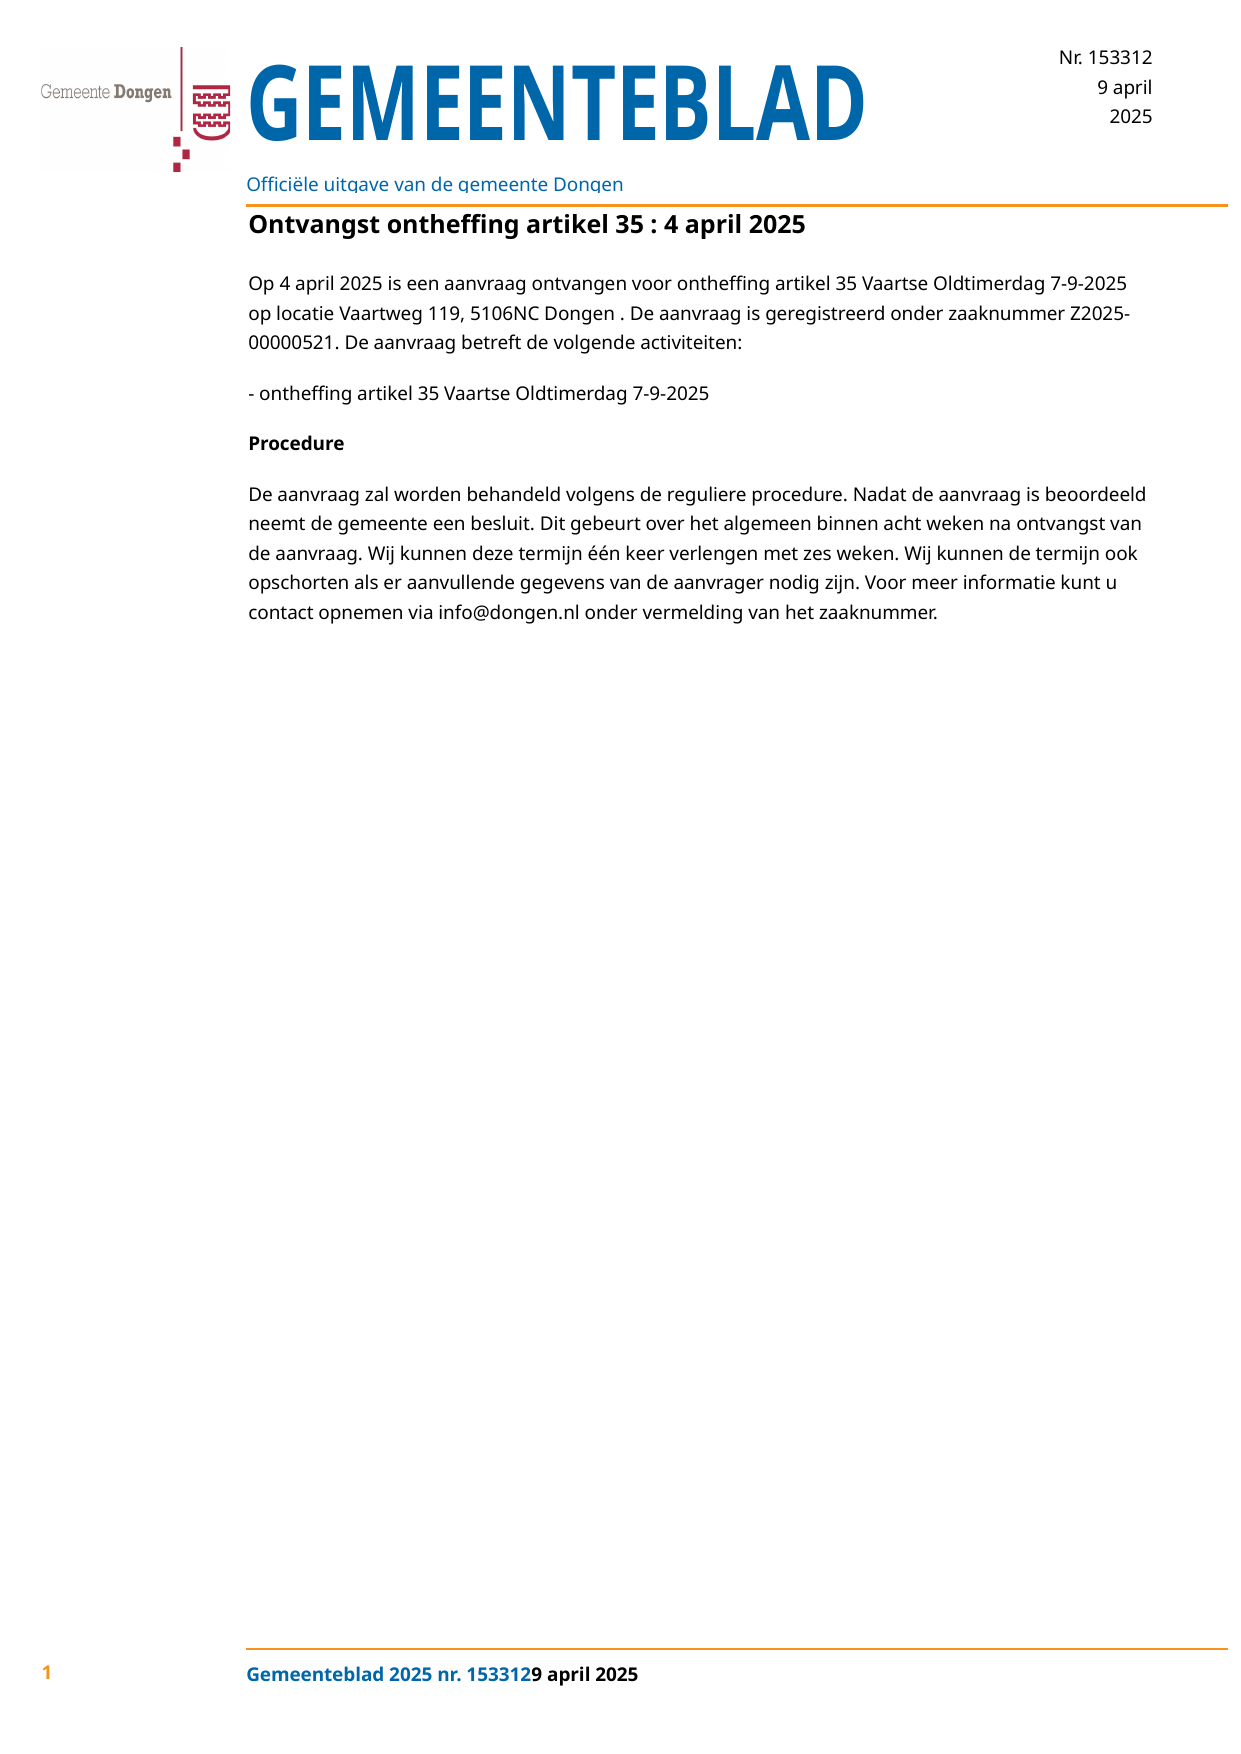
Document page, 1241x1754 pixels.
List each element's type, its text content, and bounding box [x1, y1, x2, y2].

text Op 4 april 2025 is een aanvraag ontvangen voor ontheffing artikel 35 Vaartse Oldtimerdag 7-9-2025 op locatie Vaartweg 119, 5106NC Dongen . De aanvraag is geregistreerd onder zaaknummer Z2025-00000521. De aanvraag betreft de volgende activiteiten: [248, 270, 1152, 355]
text - ontheffing artikel 35 Vaartse Oldtimerdag 7-9-2025 [248, 380, 1152, 406]
text Procedure [248, 430, 1152, 456]
text Ontvangst ontheffing artikel 35 : 4 april 2025 [248, 207, 1152, 241]
text De aanvraag zal worden behandeld volgens de reguliere procedure. Nadat de aanvraag is beoordeeld neemt de gemeente een besluit. Dit gebeurt over het algemeen binnen acht weken na ontvangst van de aanvraag. Wij kunnen deze termijn één keer verlengen met zes weken. Wij kunnen de termijn ook opschorten als er aanvullende gegevens van de aanvrager nodig zijn. Voor meer informatie kunt u contact opnemen via info@dongen.nl onder vermelding van het zaaknummer. [248, 481, 1152, 625]
picture [41, 47, 231, 172]
